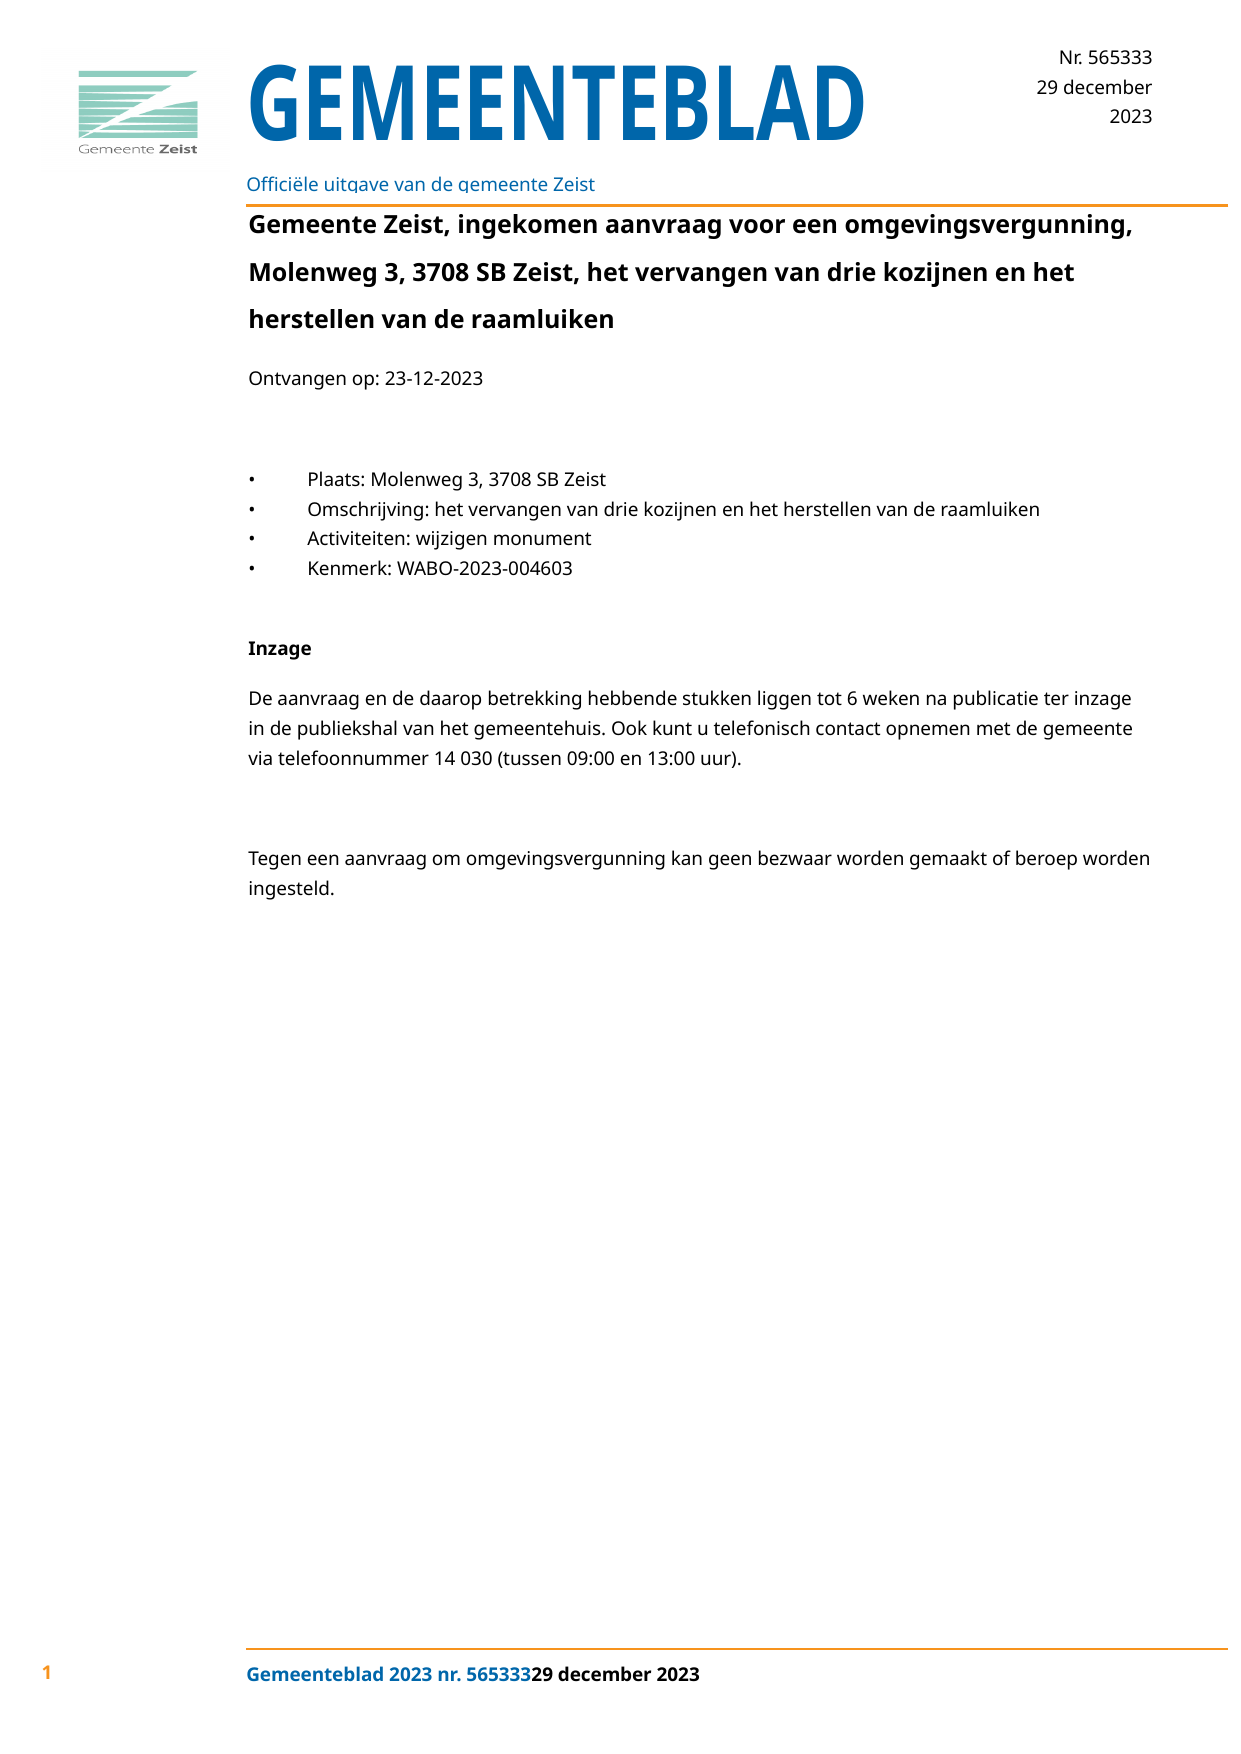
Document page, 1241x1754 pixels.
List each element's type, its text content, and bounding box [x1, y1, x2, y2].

text Inzage [248, 635, 1152, 661]
text Tegen een aanvraag om omgevingsvergunning kan geen bezwaar worden gemaakt of beroep worden ingesteld. [248, 846, 1152, 901]
list Activiteiten: wijzigen monument [248, 526, 1152, 551]
text De aanvraag en de daarop betrekking hebbende stukken liggen tot 6 weken na publicatie ter inzage in de publiekshal van het gemeentehuis. Ook kunt u telefonisch contact opnemen met de gemeente via telefoonnummer 14 030 (tussen 09:00 en 13:00 uur). [248, 686, 1152, 770]
list Kenmerk: WABO-2023-004603 [248, 555, 1152, 581]
text Ontvangen op: 23-12-2023 [248, 366, 1152, 391]
text Gemeente Zeist, ingekomen aanvraag voor een omgevingsvergunning, Molenweg 3, 3708 SB Zeist, het vervangen van drie kozijnen en het herstellen van de raamluiken [248, 207, 1152, 336]
picture [41, 47, 231, 172]
list Omschrijving: het vervangen van drie kozijnen en het herstellen van de raamluiken [248, 496, 1152, 522]
list Plaats: Molenweg 3, 3708 SB Zeist [248, 466, 1152, 492]
